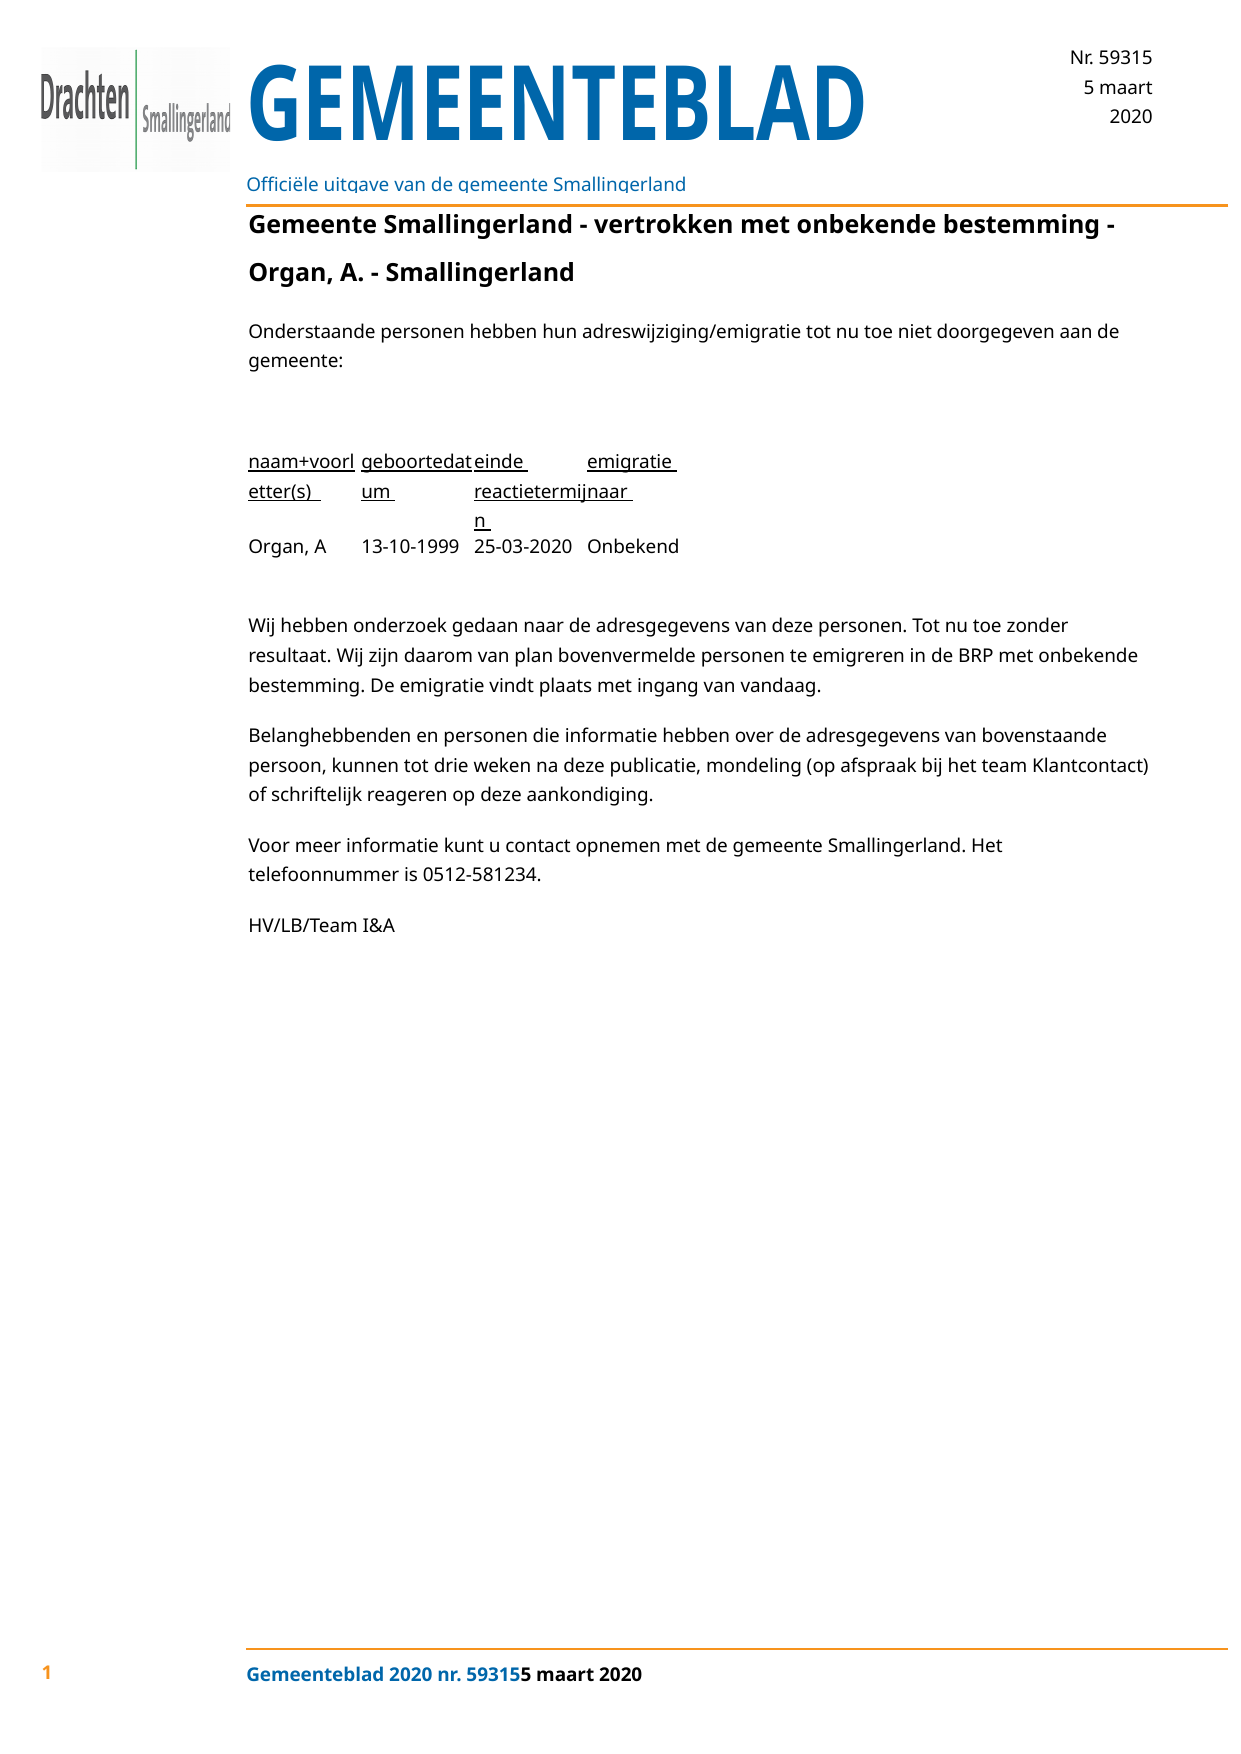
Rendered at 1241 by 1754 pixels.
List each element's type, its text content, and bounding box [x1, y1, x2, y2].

text Onderstaande personen hebben hun adreswijziging/emigratie tot nu toe niet doorgegeven aan de gemeente: [248, 318, 1152, 373]
text Gemeente Smallingerland - vertrokken met onbekende bestemming - Organ, A. - Smallingerland [248, 207, 1152, 288]
table_header geboortedatum [361, 449, 474, 533]
picture [41, 47, 231, 172]
text HV/LB/Team I&A [248, 912, 1152, 938]
table_header emigratie naar [587, 449, 700, 533]
table_header naam+voorletter(s) [248, 449, 361, 533]
text Voor meer informatie kunt u contact opnemen met de gemeente Smallingerland. Het telefoonnummer is 0512-581234. [248, 832, 1152, 887]
table_cell Organ, A [248, 533, 361, 559]
table_cell 13-10-1999 [361, 533, 474, 559]
table_header n [474, 501, 587, 533]
text Belanghebbenden en personen die informatie hebben over de adresgegevens van bovenstaande persoon, kunnen tot drie weken na deze publicatie, mondeling (op afspraak bij het team Klantcontact) of schriftelijk reageren op deze aankondiging. [248, 722, 1152, 807]
text Wij hebben onderzoek gedaan naar de adresgegevens van deze personen. Tot nu toe zonder resultaat. Wij zijn daarom van plan bovenvermelde personen te emigreren in de BRP met onbekende bestemming. De emigratie vindt plaats met ingang van vandaag. [248, 613, 1152, 698]
table_cell Onbekend [587, 533, 700, 559]
table_header einde reactietermij [474, 449, 587, 500]
table_cell 25-03-2020 [474, 533, 587, 559]
